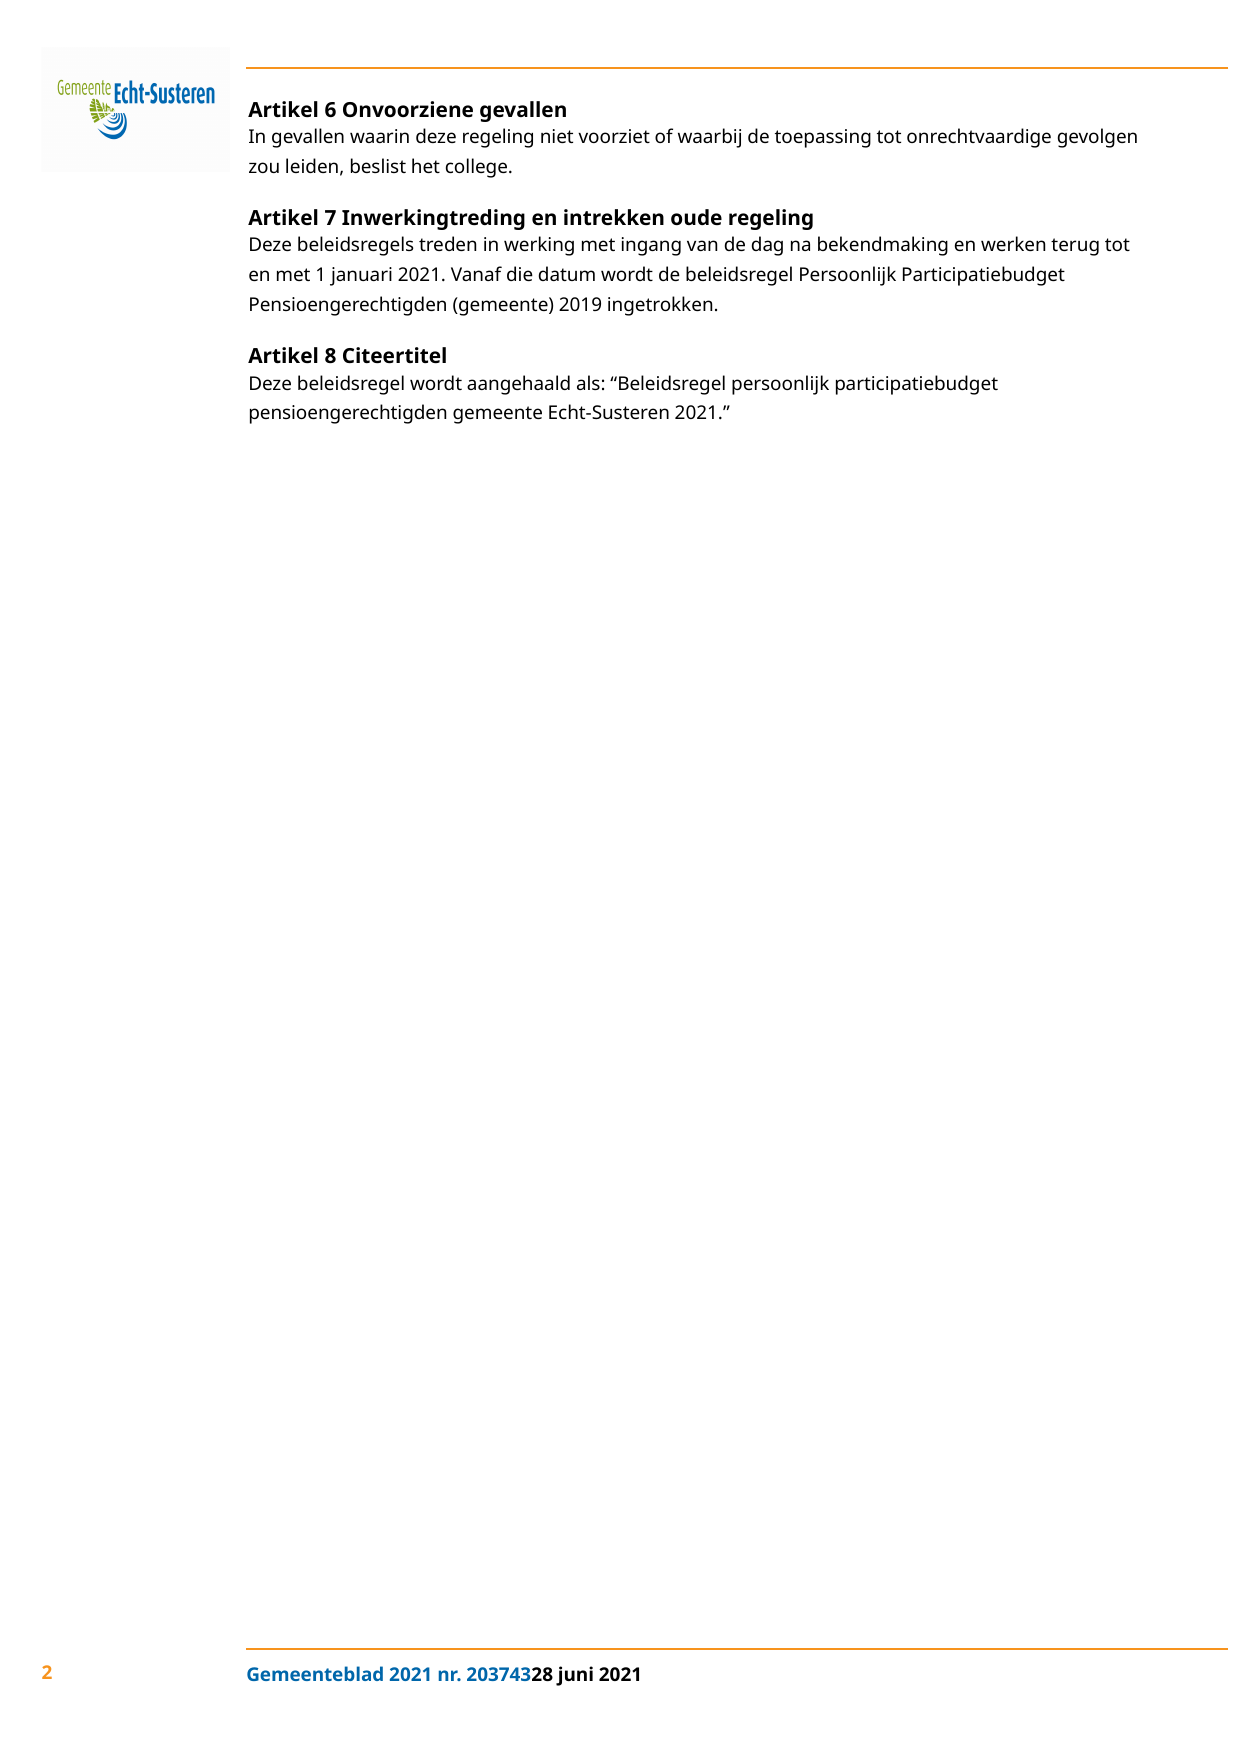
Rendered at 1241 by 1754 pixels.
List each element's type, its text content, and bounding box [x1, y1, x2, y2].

text Deze beleidsregel wordt aangehaald als: “Beleidsregel persoonlijk participatiebudget pensioengerechtigden gemeente Echt-Susteren 2021.” [248, 370, 1152, 425]
text Artikel 7 Inwerkingtreding en intrekken oude regeling [248, 203, 1152, 232]
text Deze beleidsregels treden in werking met ingang van de dag na bekendmaking en werken terug tot en met 1 januari 2021. Vanaf die datum wordt de beleidsregel Persoonlijk Participatiebudget Pensioengerechtigden (gemeente) 2019 ingetrokken. [248, 232, 1152, 317]
text Artikel 6 Onvoorziene gevallen [248, 95, 1152, 123]
text Artikel 8 Citeertitel [248, 341, 1152, 370]
picture [41, 47, 231, 172]
text In gevallen waarin deze regeling niet voorziet of waarbij de toepassing tot onrechtvaardige gevolgen zou leiden, beslist het college. [248, 123, 1152, 178]
